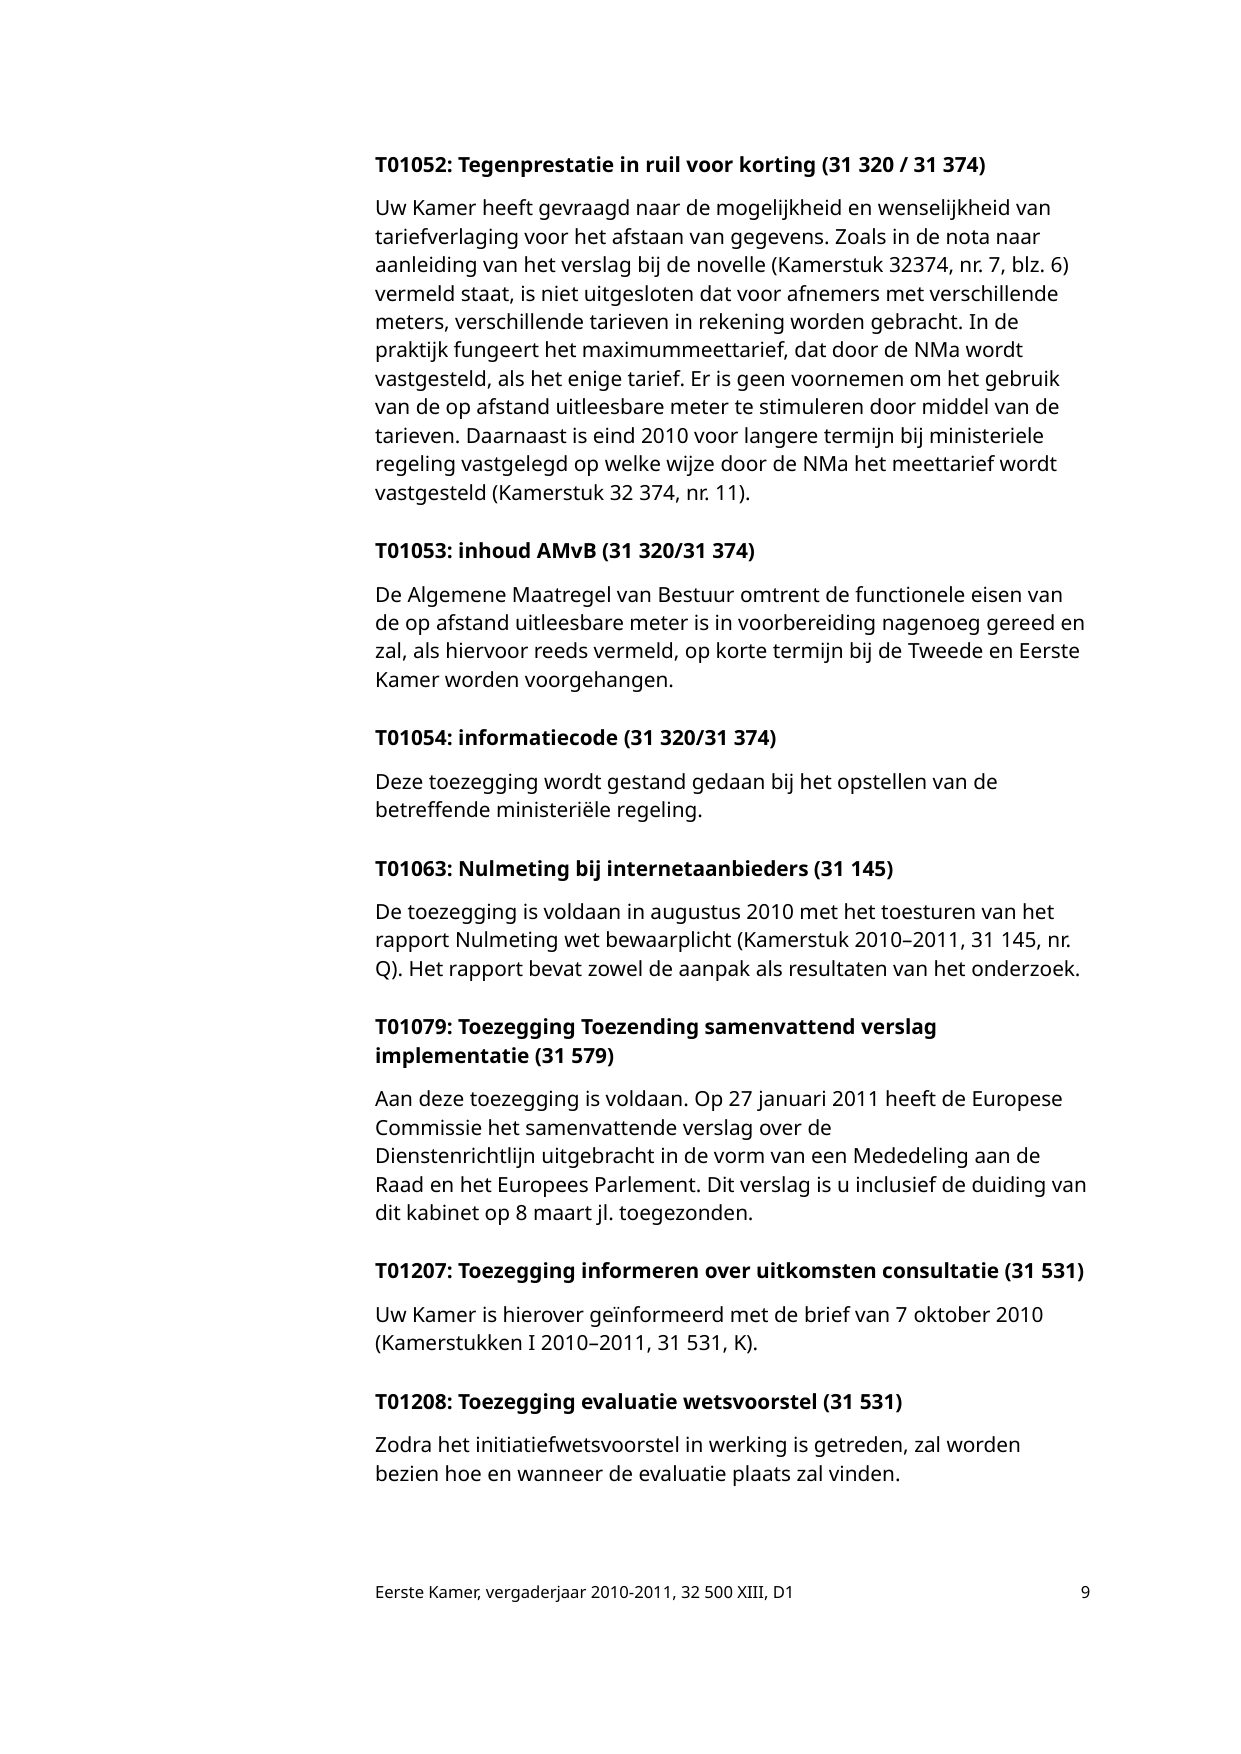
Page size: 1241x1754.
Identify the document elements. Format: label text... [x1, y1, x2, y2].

text T01053: inhoud AMvB (31 320/31 374) [375, 536, 1090, 565]
text T01207: Toezegging informeren over uitkomsten consultatie (31 531) [375, 1257, 1090, 1285]
text Uw Kamer heeft gevraagd naar de mogelijkheid en wenselijkheid van tariefverlaging voor het afstaan van gegevens. Zoals in de nota naar aanleiding van het verslag bij de novelle (Kamerstuk 32374, nr. 7, blz. 6) vermeld staat, is niet uitgesloten dat voor afnemers met verschillende meters, verschillende tarieven in rekening worden gebracht. In de praktijk fungeert het maximummeettarief, dat door de NMa wordt vastgesteld, als het enige tarief. Er is geen voornemen om het gebruik van de op afstand uitleesbare meter te stimuleren door middel van de tarieven. Daarnaast is eind 2010 voor langere termijn bij ministeriele regeling vastgelegd op welke wijze door de NMa het meettarief wordt vastgesteld (Kamerstuk 32 374, nr. 11). [375, 193, 1090, 506]
text T01063: Nulmeting bij internetaanbieders (31 145) [375, 854, 1090, 882]
text Aan deze toezegging is voldaan. Op 27 januari 2011 heeft de Europese Commissie het samenvattende verslag over de Dienstenrichtlijn uitgebracht in de vorm van een Mededeling aan de Raad en het Europees Parlement. Dit verslag is u inclusief de duiding van dit kabinet op 8 maart jl. toegezonden. [375, 1084, 1090, 1227]
text T01079: Toezegging Toezending samenvattend verslag implementatie (31 579) [375, 1012, 1090, 1069]
text De Algemene Maatregel van Bestuur omtrent de functionele eisen van de op afstand uitleesbare meter is in voorbereiding nagenoeg gereed en zal, als hiervoor reeds vermeld, op korte termijn bij de Tweede en Eerste Kamer worden voorgehangen. [375, 580, 1090, 693]
text T01208: Toezegging evaluatie wetsvoorstel (31 531) [375, 1387, 1090, 1415]
text Zodra het initiatiefwetsvoorstel in werking is getreden, zal worden bezien hoe en wanneer de evaluatie plaats zal vinden. [375, 1430, 1090, 1487]
text De toezegging is voldaan in augustus 2010 met het toesturen van het rapport Nulmeting wet bewaarplicht (Kamerstuk 2010–2011, 31 145, nr. Q). Het rapport bevat zowel de aanpak als resultaten van het onderzoek. [375, 897, 1090, 982]
text T01052: Tegenprestatie in ruil voor korting (31 320 / 31 374) [375, 150, 1090, 178]
text T01054: informatiecode (31 320/31 374) [375, 723, 1090, 752]
text Deze toezegging wordt gestand gedaan bij het opstellen van de betreffende ministeriële regeling. [375, 767, 1090, 824]
text Uw Kamer is hierover geïnformeerd met de brief van 7 oktober 2010 (Kamerstukken I 2010–2011, 31 531, K). [375, 1300, 1090, 1357]
